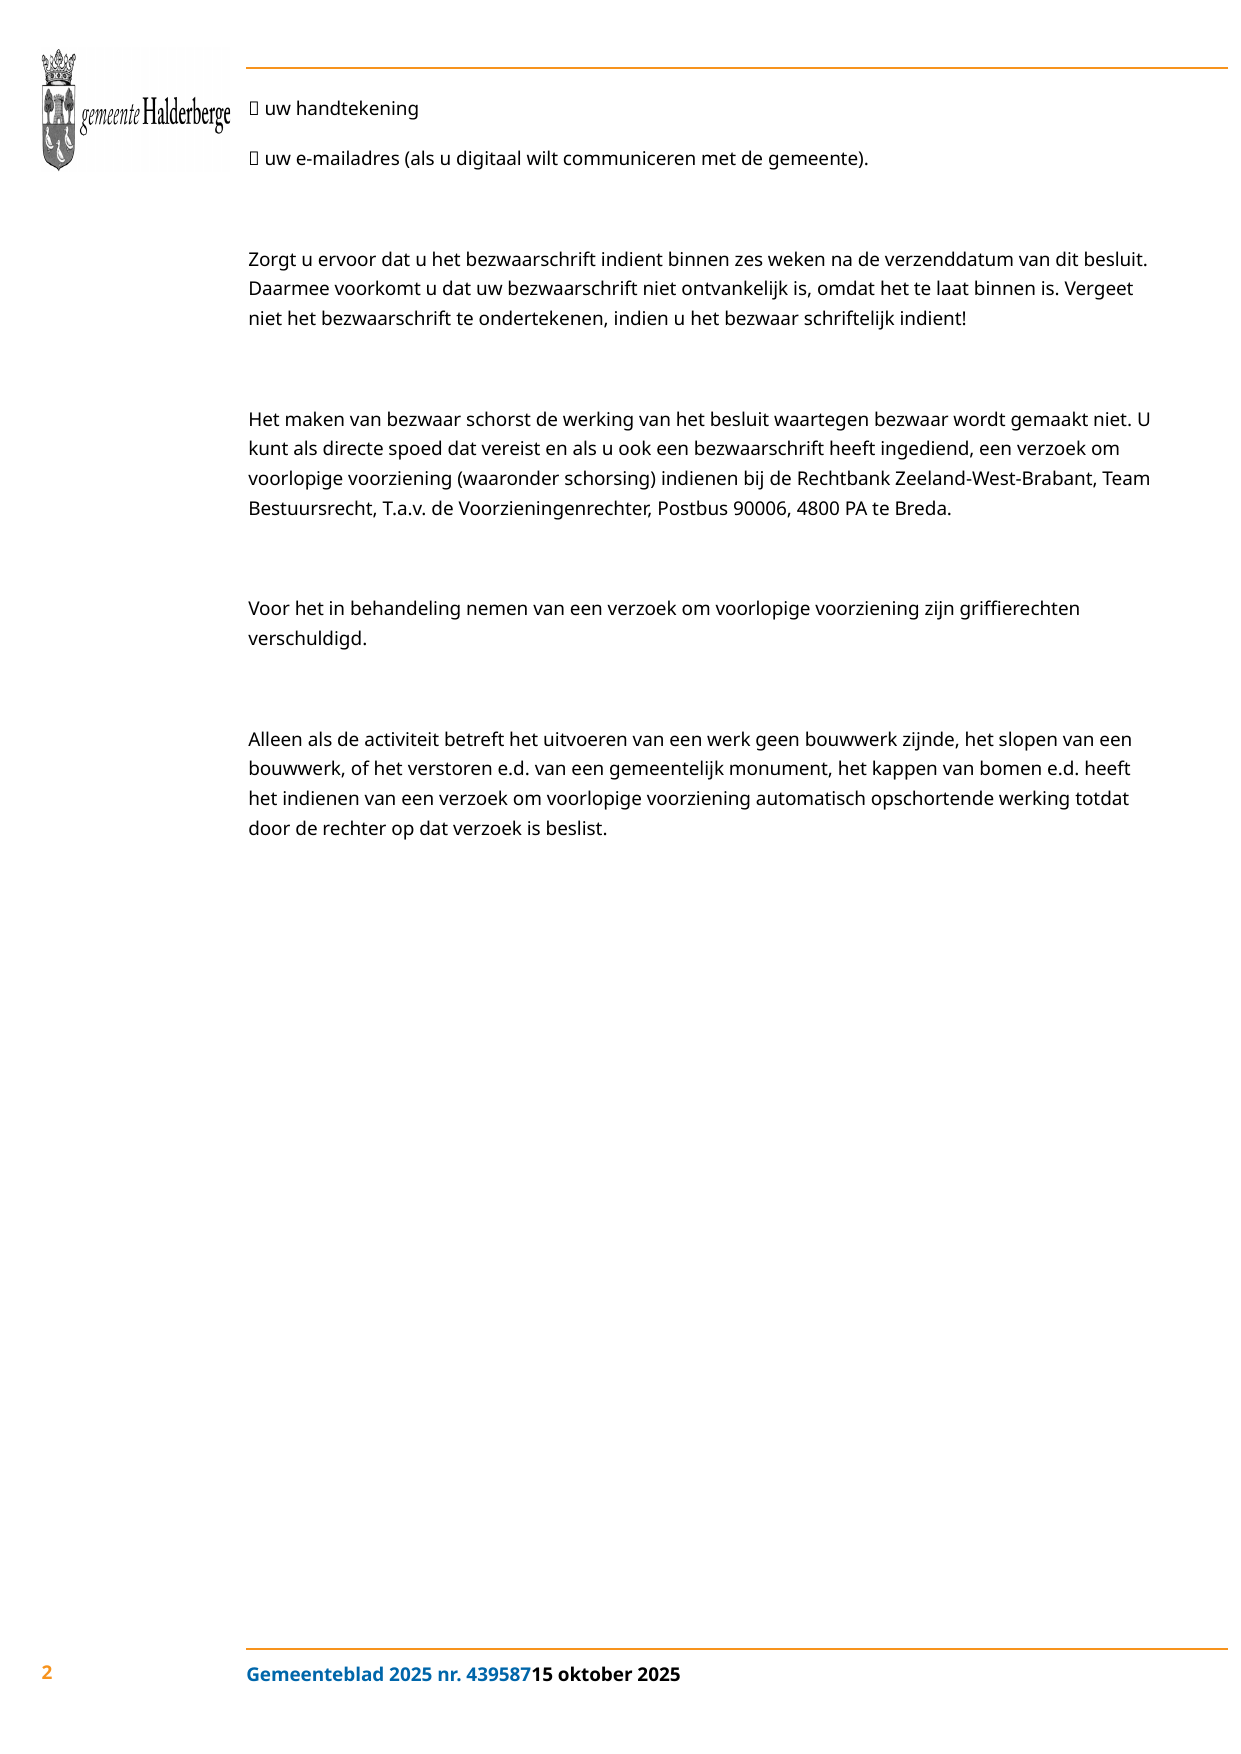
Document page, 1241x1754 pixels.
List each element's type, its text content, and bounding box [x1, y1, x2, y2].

text Zorgt u ervoor dat u het bezwaarschrift indient binnen zes weken na de verzenddatum van dit besluit. Daarmee voorkomt u dat uw bezwaarschrift niet ontvankelijk is, omdat het te laat binnen is. Vergeet niet het bezwaarschrift te ondertekenen, indien u het bezwaar schriftelijk indient! [248, 246, 1152, 331]
text  uw handtekening [248, 95, 1152, 121]
text  uw e-mailadres (als u digitaal wilt communiceren met de gemeente). [248, 145, 1152, 171]
text Alleen als de activiteit betreft het uitvoeren van een werk geen bouwwerk zijnde, het slopen van een bouwwerk, of het verstoren e.d. van een gemeentelijk monument, het kappen van bomen e.d. heeft het indienen van een verzoek om voorlopige voorziening automatisch opschortende werking totdat door de rechter op dat verzoek is beslist. [248, 726, 1152, 841]
text Het maken van bezwaar schorst de werking van het besluit waartegen bezwaar wordt gemaakt niet. U kunt als directe spoed dat vereist en als u ook een bezwaarschrift heeft ingediend, een verzoek om voorlopige voorziening (waaronder schorsing) indienen bij de Rechtbank Zeeland-West-Brabant, Team Bestuursrecht, T.a.v. de Voorzieningenrechter, Postbus 90006, 4800 PA te Breda. [248, 406, 1152, 521]
text Voor het in behandeling nemen van een verzoek om voorlopige voorziening zijn griffierechten verschuldigd. [248, 596, 1152, 651]
picture [41, 47, 231, 172]
